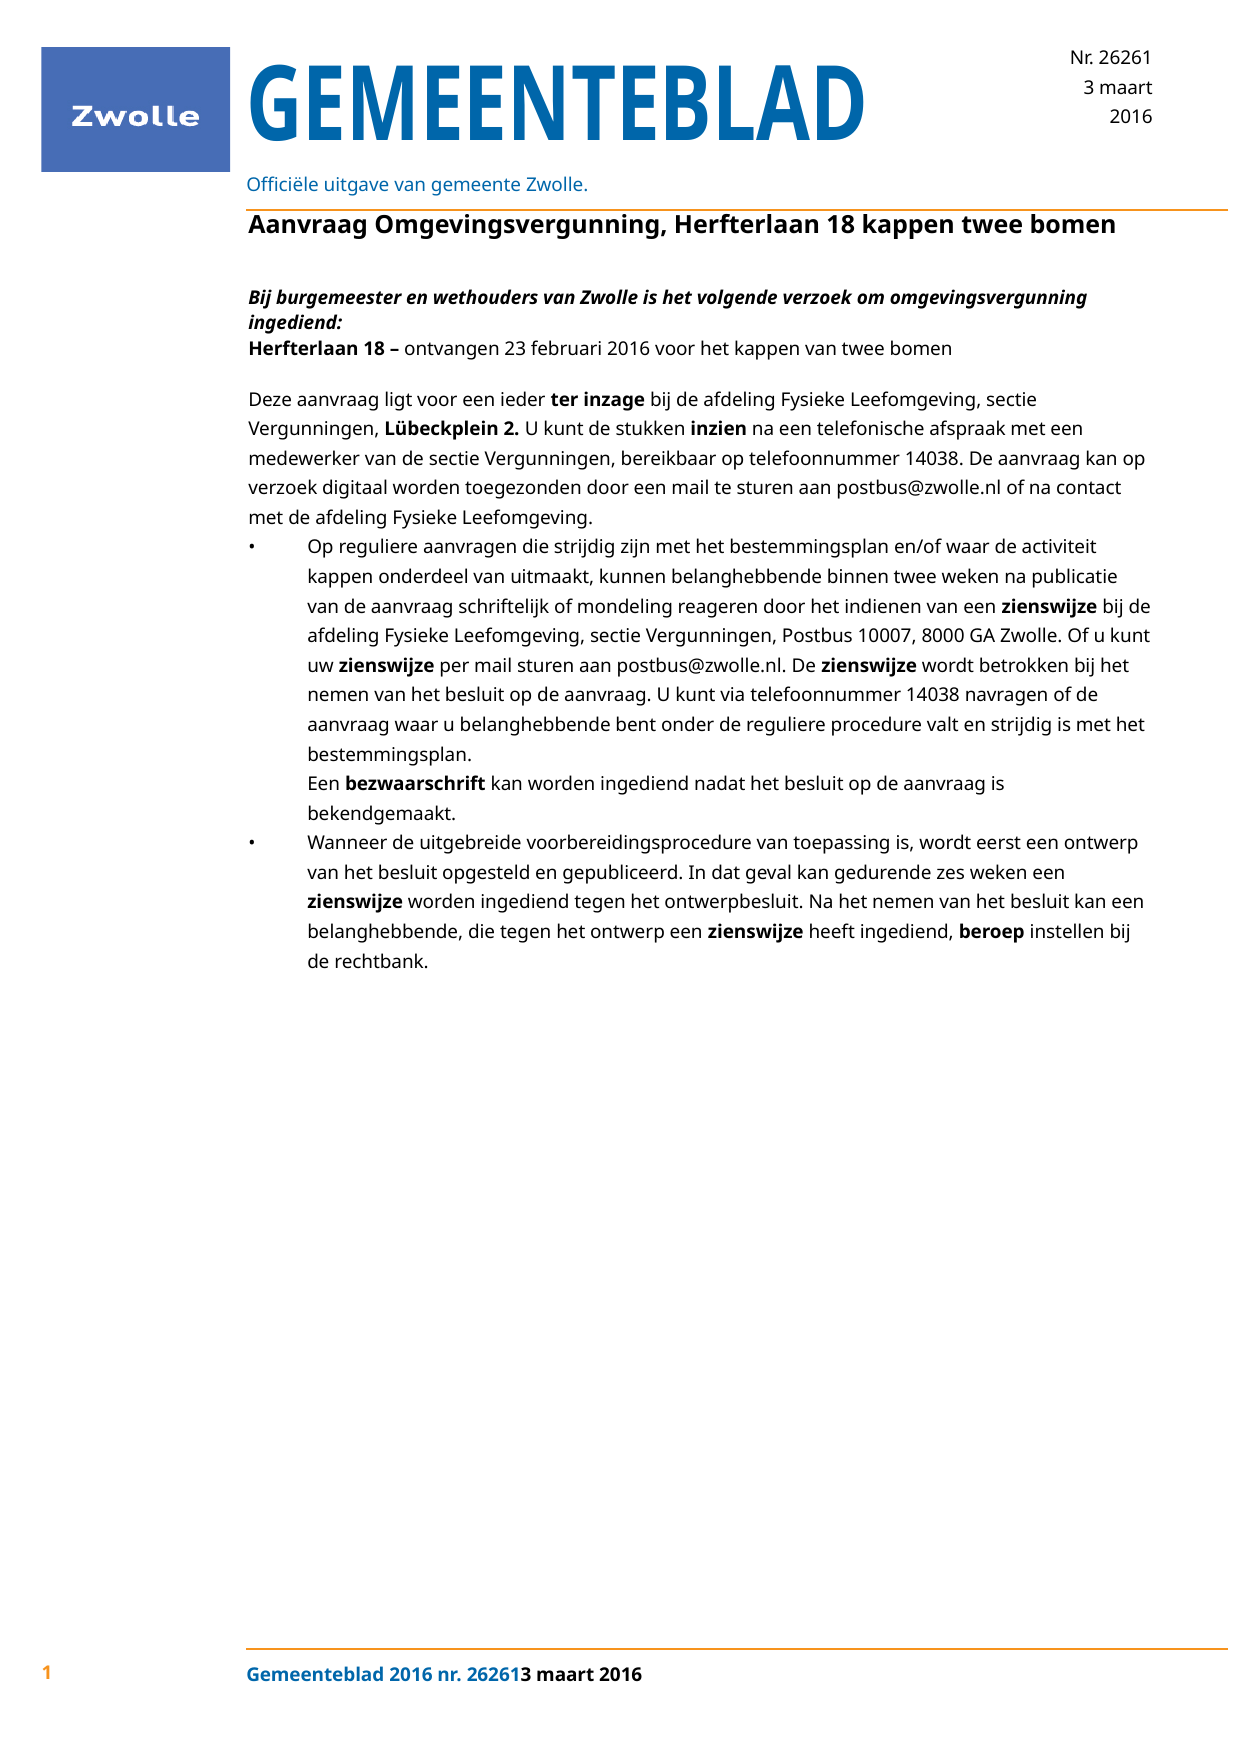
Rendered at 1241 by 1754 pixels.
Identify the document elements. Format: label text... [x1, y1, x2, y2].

text Aanvraag Omgevingsvergunning, Herfterlaan 18 kappen twee bomen [248, 211, 1152, 241]
list Wanneer de uitgebreide voorbereidingsprocedure van toepassing is, wordt eerst een ontwerp van het besluit opgesteld en gepubliceerd. In dat geval kan gedurende zes weken een zienswijze worden ingediend tegen het ontwerpbesluit. Na het nemen van het besluit kan een belanghebbende, die tegen het ontwerp een zienswijze heeft ingediend, beroep instellen bij de rechtbank. [248, 829, 1152, 973]
text Deze aanvraag ligt voor een ieder ter inzage bij de afdeling Fysieke Leefomgeving, sectie Vergunningen, Lübeckplein 2. U kunt de stukken inzien na een telefonische afspraak met een medewerker van de sectie Vergunningen, bereikbaar op telefoonnummer 14038. De aanvraag kan op verzoek digitaal worden toegezonden door een mail te sturen aan postbus@zwolle.nl of na contact met de afdeling Fysieke Leefomgeving. [248, 386, 1152, 530]
list Een bezwaarschrift kan worden ingediend nadat het besluit op de aanvraag is bekendgemaakt. [248, 770, 1152, 826]
picture [41, 47, 231, 172]
list Op reguliere aanvragen die strijdig zijn met het bestemmingsplan en/of waar de activiteit kappen onderdeel van uitmaakt, kunnen belanghebbende binnen twee weken na publicatie van de aanvraag schriftelijk of mondeling reageren door het indienen van een zienswijze bij de afdeling Fysieke Leefomgeving, sectie Vergunningen, Postbus 10007, 8000 GA Zwolle. Of u kunt uw zienswijze per mail sturen aan postbus@zwolle.nl. De zienswijze wordt betrokken bij het nemen van het besluit op de aanvraag. U kunt via telefoonnummer 14038 navragen of de aanvraag waar u belanghebbende bent onder de reguliere procedure valt en strijdig is met het bestemmingsplan. [248, 534, 1152, 766]
text Herfterlaan 18 – ontvangen 23 februari 2016 voor het kappen van twee bomen [248, 335, 1152, 361]
text Bij burgemeester en wethouders van Zwolle is het volgende verzoek om omgevingsvergunning ingediend: [248, 284, 1152, 335]
